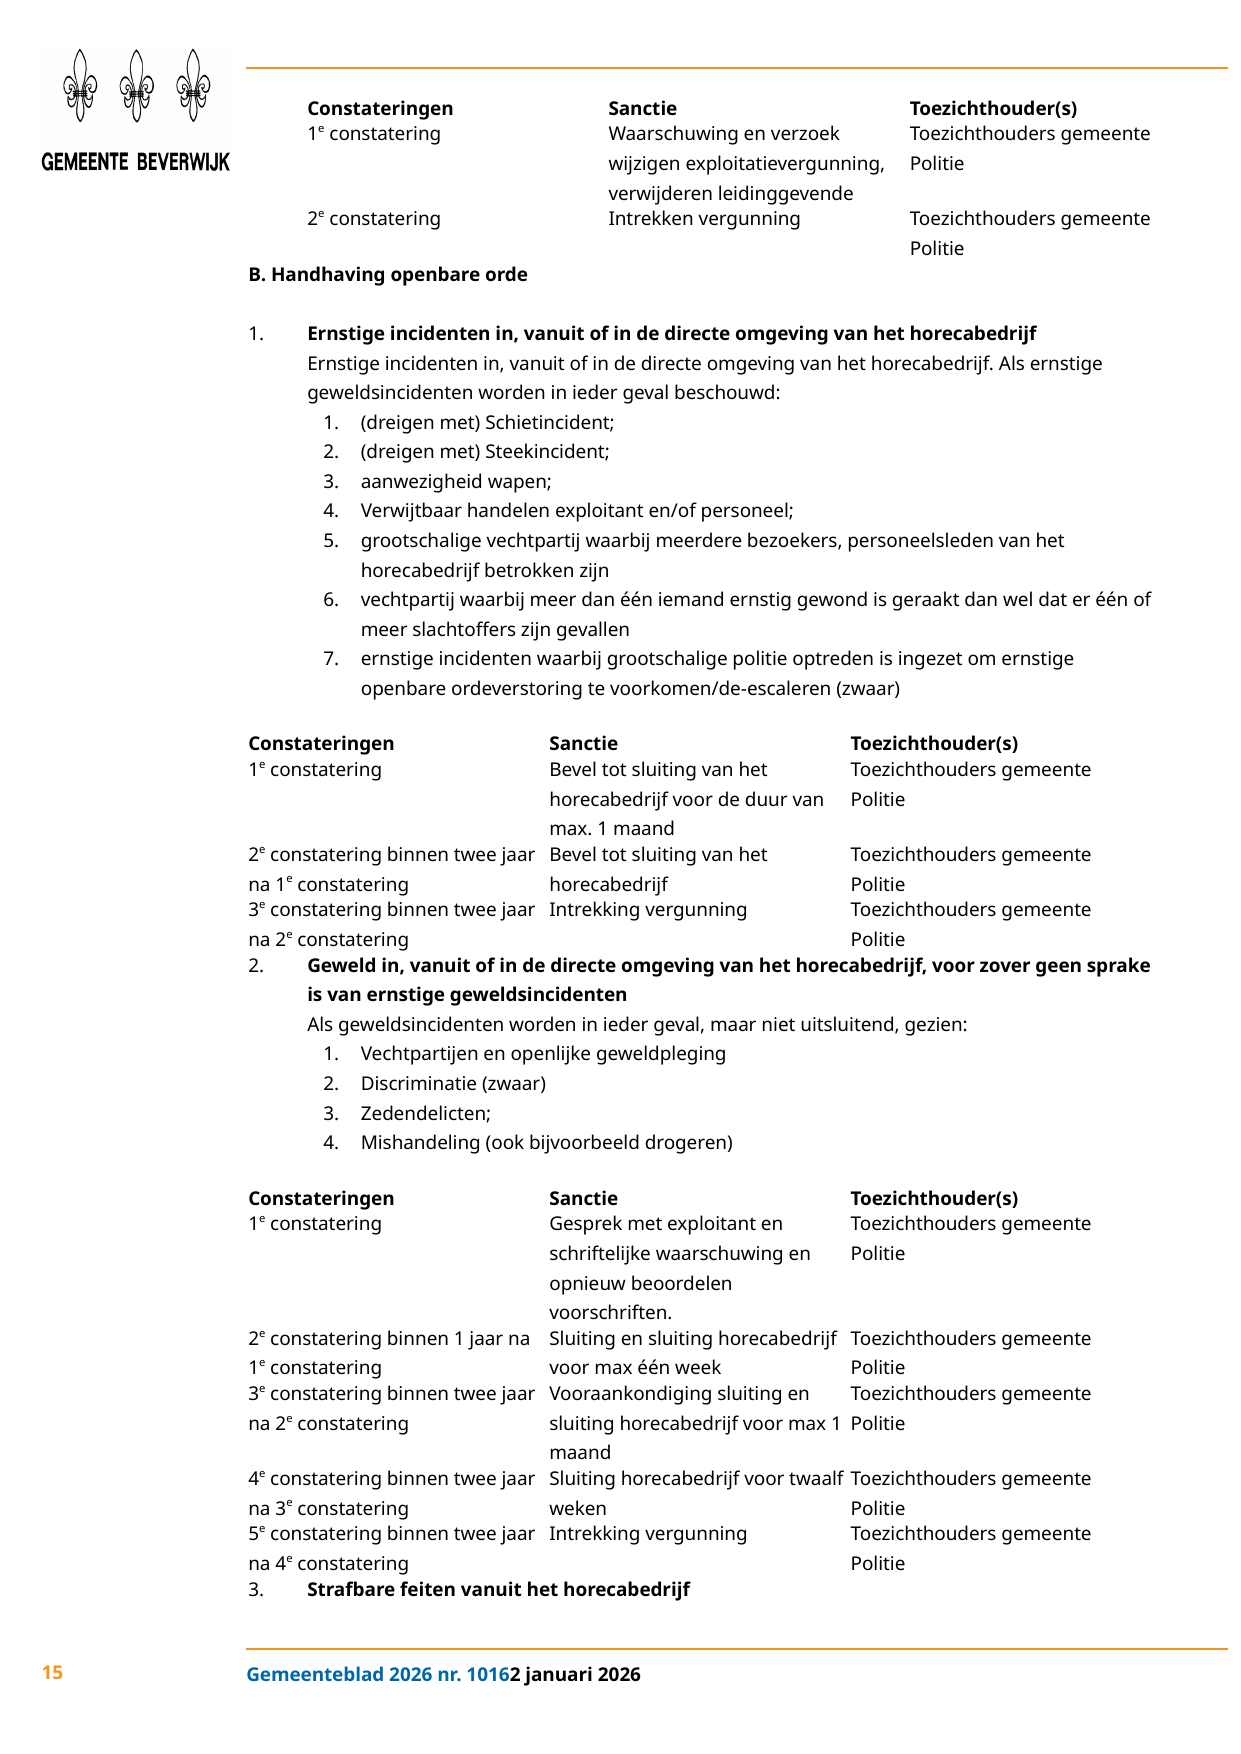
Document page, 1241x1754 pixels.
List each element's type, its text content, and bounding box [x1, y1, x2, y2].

table_cell Toezichthouders gemeente Politie [850, 1380, 1152, 1465]
table_cell Toezichthouders gemeente Politie [850, 896, 1152, 952]
list vechtpartij waarbij meer dan één iemand ernstig gewond is geraakt dan wel dat er één of meer slachtoffers zijn gevallen [323, 586, 1152, 642]
list Strafbare feiten vanuit het horecabedrijf [248, 1576, 1152, 1602]
list Mishandeling (ook bijvoorbeeld drogeren) [323, 1129, 1152, 1155]
table_cell Bevel tot sluiting van het horecabedrijf [549, 841, 850, 896]
table_header Constateringen [248, 731, 549, 756]
table_cell Gesprek met exploitant en schriftelijke waarschuwing en opnieuw beoordelen voorschriften. [549, 1211, 850, 1325]
list (dreigen met) Steekincident; [323, 438, 1152, 464]
list Zedendelicten; [323, 1100, 1152, 1126]
table_cell Toezichthouders gemeente Politie [850, 1465, 1152, 1521]
table_cell 3e constatering binnen twee jaar na 2e constatering [248, 1380, 549, 1465]
table_header Sanctie [549, 1185, 850, 1211]
table_cell Bevel tot sluiting van het horecabedrijf voor de duur van max. 1 maand [549, 756, 850, 841]
table_header Toezichthouder(s) [910, 95, 1211, 121]
table_cell Toezichthouders gemeente Politie [910, 121, 1211, 206]
list (dreigen met) Schietincident; [323, 409, 1152, 434]
table_cell Toezichthouders gemeente Politie [850, 1211, 1152, 1325]
text B. Handhaving openbare orde [248, 261, 1152, 287]
table_cell Toezichthouders gemeente Politie [850, 756, 1152, 841]
table_cell Toezichthouders gemeente Politie [850, 1521, 1152, 1576]
table_cell Intrekking vergunning [549, 896, 850, 952]
list grootschalige vechtpartij waarbij meerdere bezoekers, personeelsleden van het horecabedrijf betrokken zijn [323, 527, 1152, 582]
table_header Constateringen [248, 1185, 549, 1211]
table_header Constateringen [307, 95, 608, 121]
table_cell 3e constatering binnen twee jaar na 2e constatering [248, 896, 549, 952]
table_cell 2e constatering binnen 1 jaar na 1e constatering [248, 1325, 549, 1380]
table_cell 1e constatering [248, 756, 549, 841]
list ernstige incidenten waarbij grootschalige politie optreden is ingezet om ernstige openbare ordeverstoring te voorkomen/de-escaleren (zwaar) [323, 646, 1152, 701]
table_cell 5e constatering binnen twee jaar na 4e constatering [248, 1521, 549, 1576]
list aanwezigheid wapen; [323, 468, 1152, 494]
table_header Toezichthouder(s) [850, 1185, 1152, 1211]
list Als geweldsincidenten worden in ieder geval, maar niet uitsluitend, gezien: [248, 1011, 1152, 1037]
table_cell Vooraankondiging sluiting en sluiting horecabedrijf voor max 1 maand [549, 1380, 850, 1465]
table_cell 1e constatering [248, 1211, 549, 1325]
table_cell Waarschuwing en verzoek wijzigen exploitatievergunning, verwijderen leidinggevende [608, 121, 909, 206]
table_cell 2e constatering [307, 206, 608, 261]
table_cell Sluiting horecabedrijf voor twaalf weken [549, 1465, 850, 1521]
list Geweld in, vanuit of in de directe omgeving van het horecabedrijf, voor zover geen sprake is van ernstige geweldsincidenten [248, 952, 1152, 1007]
picture [41, 47, 231, 172]
table_header Sanctie [608, 95, 909, 121]
table_cell Toezichthouders gemeente Politie [850, 1325, 1152, 1380]
list Ernstige incidenten in, vanuit of in de directe omgeving van het horecabedrijf. Als ernstige geweldsincidenten worden in ieder geval beschouwd: [248, 350, 1152, 405]
table_header Toezichthouder(s) [850, 731, 1152, 756]
list Ernstige incidenten in, vanuit of in de directe omgeving van het horecabedrijf [248, 320, 1152, 346]
table_cell Intrekking vergunning [549, 1521, 850, 1576]
list Discriminatie (zwaar) [323, 1070, 1152, 1096]
table_cell 1e constatering [307, 121, 608, 206]
table_cell Intrekken vergunning [608, 206, 909, 261]
table_cell 2e constatering binnen twee jaar na 1e constatering [248, 841, 549, 896]
table_cell Toezichthouders gemeente Politie [850, 841, 1152, 896]
table_cell 4e constatering binnen twee jaar na 3e constatering [248, 1465, 549, 1521]
list Verwijtbaar handelen exploitant en/of personeel; [323, 498, 1152, 523]
table_cell Sluiting en sluiting horecabedrijf voor max één week [549, 1325, 850, 1380]
table_header Sanctie [549, 731, 850, 756]
table_cell Toezichthouders gemeente Politie [910, 206, 1211, 261]
list Vechtpartijen en openlijke geweldpleging [323, 1041, 1152, 1066]
